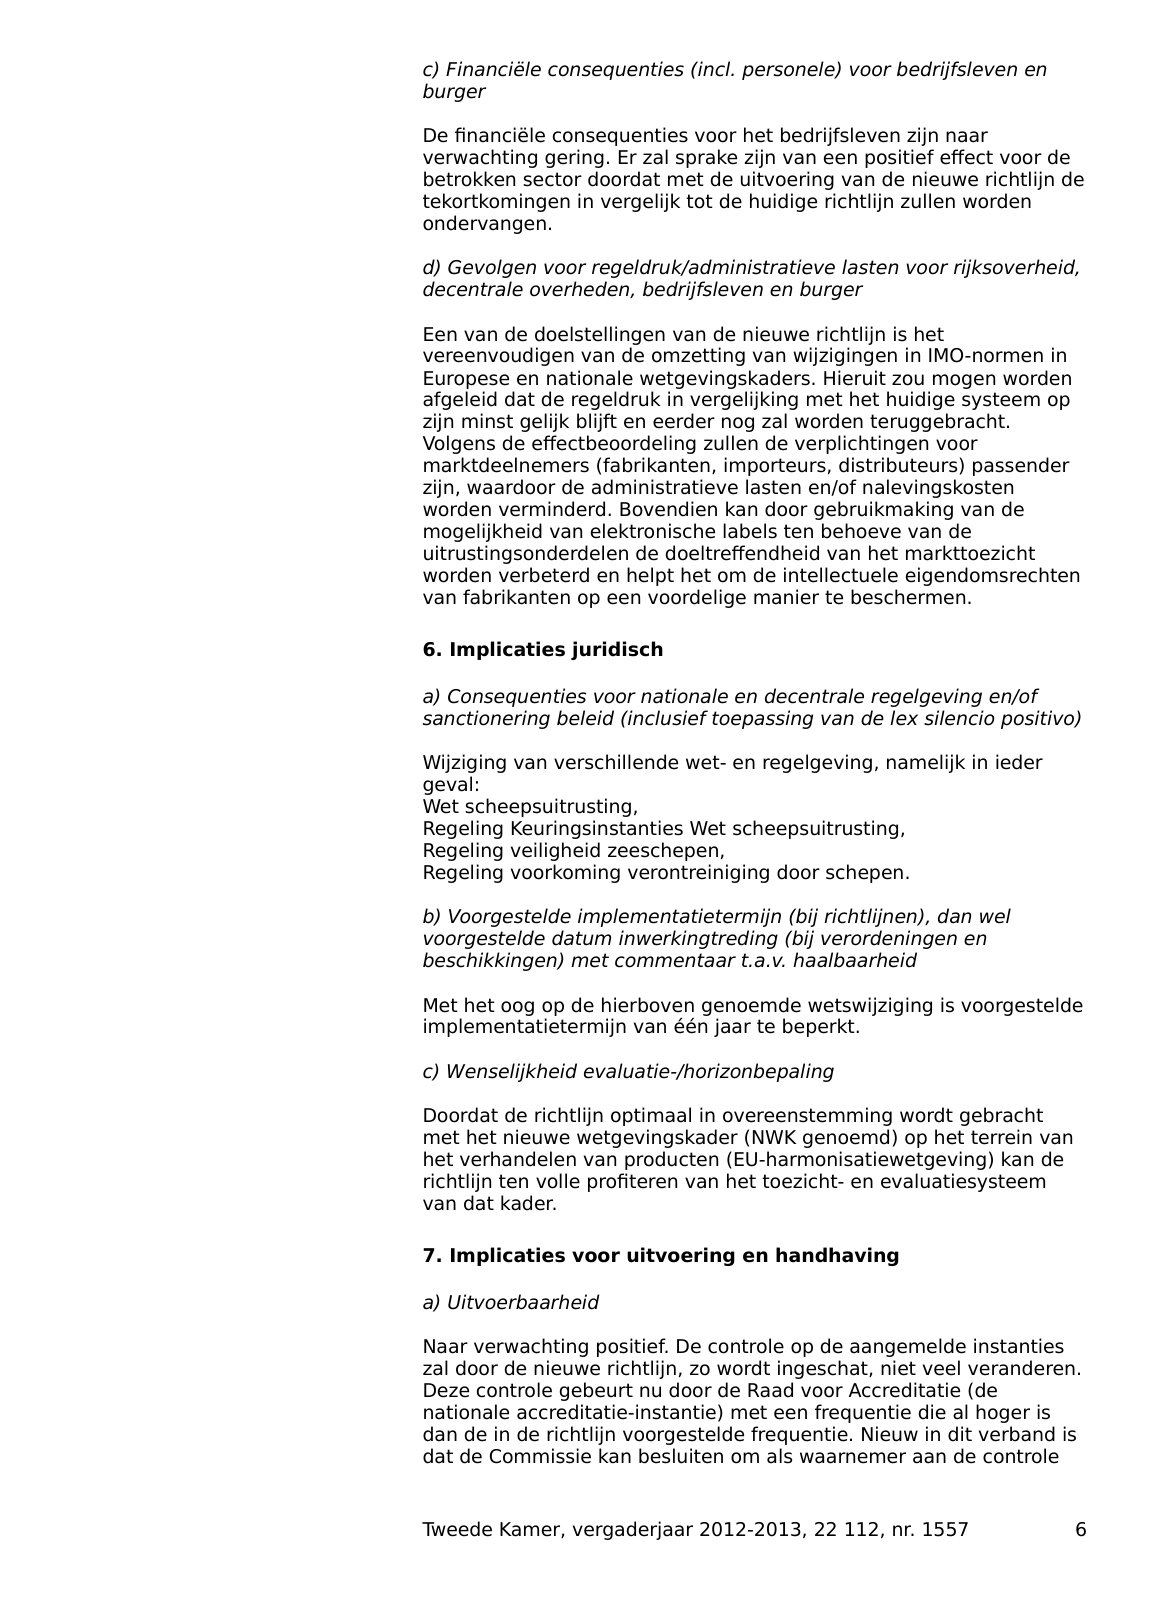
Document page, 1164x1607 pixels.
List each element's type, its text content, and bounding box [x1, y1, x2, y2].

subtitle 6. Implicaties juridisch [422, 639, 1087, 661]
subtitle 7. Implicaties voor uitvoering en handhaving [422, 1245, 1087, 1267]
text Regeling veiligheid zeeschepen, [422, 840, 1087, 862]
subtitle a) Consequenties voor nationale en decentrale regelgeving en/of sanctionering beleid (inclusief toepassing van de lex silencio positivo) [422, 686, 1087, 730]
text Wet scheepsuitrusting, [422, 796, 1087, 818]
text Een van de doelstellingen van de nieuwe richtlijn is het vereenvoudigen van de omzetting van wijzigingen in IMO-normen in Europese en nationale wetgevingskaders. Hieruit zou mogen worden afgeleid dat de regeldruk in vergelijking met het huidige systeem op zijn minst gelijk blijft en eerder nog zal worden teruggebracht. [422, 323, 1087, 433]
subtitle c) Financiële consequenties (incl. personele) voor bedrijfsleven en burger [422, 59, 1087, 103]
text Naar verwachting positief. De controle op de aangemelde instanties zal door de nieuwe richtlijn, zo wordt ingeschat, niet veel veranderen. Deze controle gebeurt nu door de Raad voor Accreditatie (de nationale accreditatie-instantie) met een frequentie die al hoger is dan de in de richtlijn voorgestelde frequentie. Nieuw in dit verband is dat de Commissie kan besluiten om als waarnemer aan de controle [422, 1336, 1087, 1468]
subtitle d) Gevolgen voor regeldruk/administratieve lasten voor rijksoverheid, decentrale overheden, bedrijfsleven en burger [422, 257, 1087, 301]
text Volgens de effectbeoordeling zullen de verplichtingen voor marktdeelnemers (fabrikanten, importeurs, distributeurs) passender zijn, waardoor de administratieve lasten en/of nalevingskosten worden verminderd. Bovendien kan door gebruikmaking van de mogelijkheid van elektronische labels ten behoeve van de uitrustingsonderdelen de doeltreffendheid van het markttoezicht worden verbeterd en helpt het om de intellectuele eigendomsrechten van fabrikanten op een voordelige manier te beschermen. [422, 433, 1087, 609]
text Wijziging van verschillende wet- en regelgeving, namelijk in ieder geval: [422, 752, 1087, 796]
text Regeling Keuringsinstanties Wet scheepsuitrusting, [422, 818, 1087, 840]
text De financiële consequenties voor het bedrijfsleven zijn naar verwachting gering. Er zal sprake zijn van een positief effect voor de betrokken sector doordat met de uitvoering van de nieuwe richtlijn de tekortkomingen in vergelijk tot de huidige richtlijn zullen worden ondervangen. [422, 125, 1087, 235]
text Regeling voorkoming verontreiniging door schepen. [422, 862, 1087, 884]
subtitle b) Voorgestelde implementatietermijn (bij richtlijnen), dan wel voorgestelde datum inwerkingtreding (bij verordeningen en beschikkingen) met commentaar t.a.v. haalbaarheid [422, 906, 1087, 972]
text Met het oog op de hierboven genoemde wetswijziging is voorgestelde implementatietermijn van één jaar te beperkt. [422, 994, 1087, 1038]
subtitle c) Wenselijkheid evaluatie-/horizonbepaling [422, 1061, 1087, 1083]
text Doordat de richtlijn optimaal in overeenstemming wordt gebracht met het nieuwe wetgevingskader (NWK genoemd) op het terrein van het verhandelen van producten (EU-harmonisatiewetgeving) kan de richtlijn ten volle profiteren van het toezicht- en evaluatiesysteem van dat kader. [422, 1105, 1087, 1215]
subtitle a) Uitvoerbaarheid [422, 1292, 1087, 1314]
